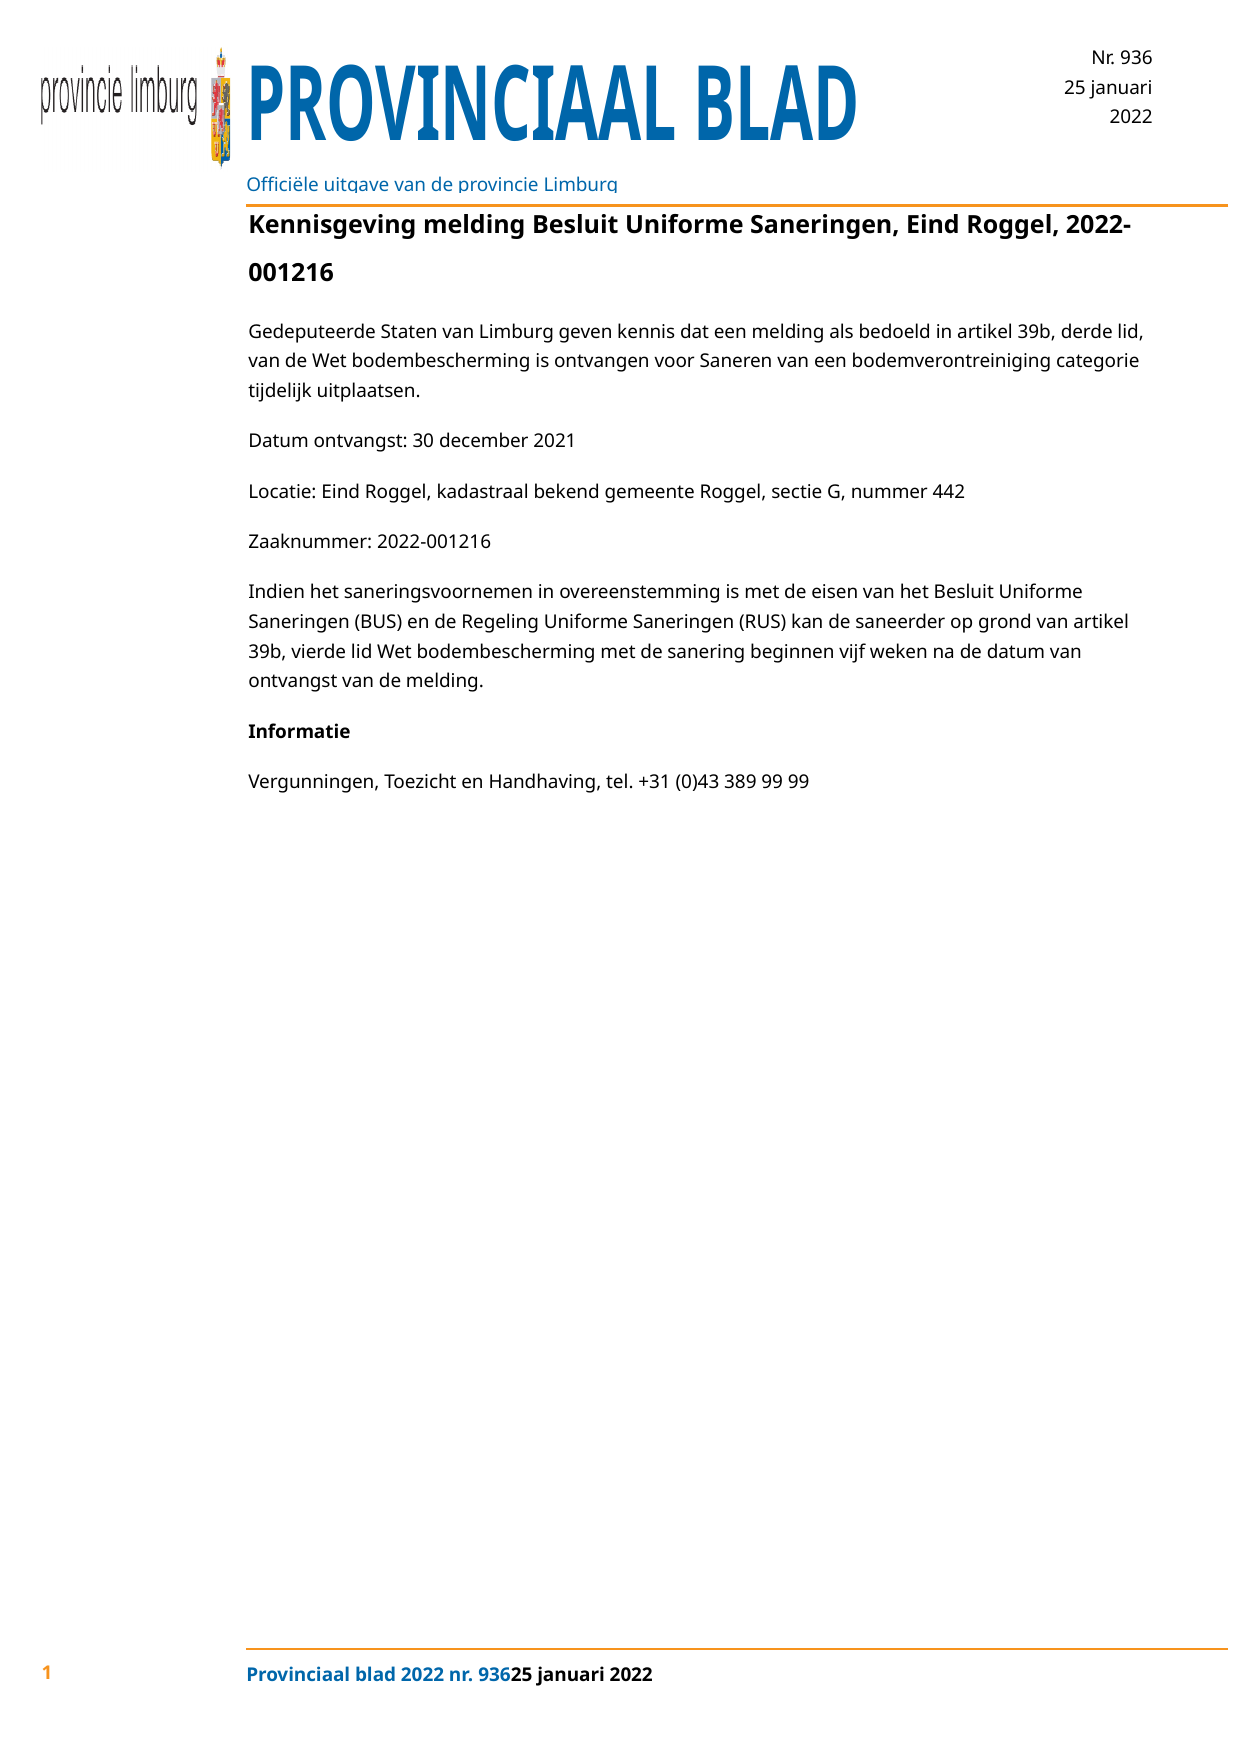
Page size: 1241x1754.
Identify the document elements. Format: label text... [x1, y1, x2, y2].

text Vergunningen, Toezicht en Handhaving, tel. +31 (0)43 389 99 99 [248, 768, 1152, 794]
text Gedeputeerde Staten van Limburg geven kennis dat een melding als bedoeld in artikel 39b, derde lid, van de Wet bodembescherming is ontvangen voor Saneren van een bodemverontreiniging categorie tijdelijk uitplaatsen. [248, 318, 1152, 403]
text Indien het saneringsvoornemen in overeenstemming is met de eisen van het Besluit Uniforme Saneringen (BUS) en de Regeling Uniforme Saneringen (RUS) kan de saneerder op grond van artikel 39b, vierde lid Wet bodembescherming met de sanering beginnen vijf weken na de datum van ontvangst van de melding. [248, 579, 1152, 693]
text Zaaknummer: 2022-001216 [248, 528, 1152, 554]
picture [41, 47, 231, 172]
text Datum ontvangst: 30 december 2021 [248, 427, 1152, 453]
text Informatie [248, 718, 1152, 744]
text Locatie: Eind Roggel, kadastraal bekend gemeente Roggel, sectie G, nummer 442 [248, 478, 1152, 504]
text Kennisgeving melding Besluit Uniforme Saneringen, Eind Roggel, 2022-001216 [248, 207, 1152, 288]
